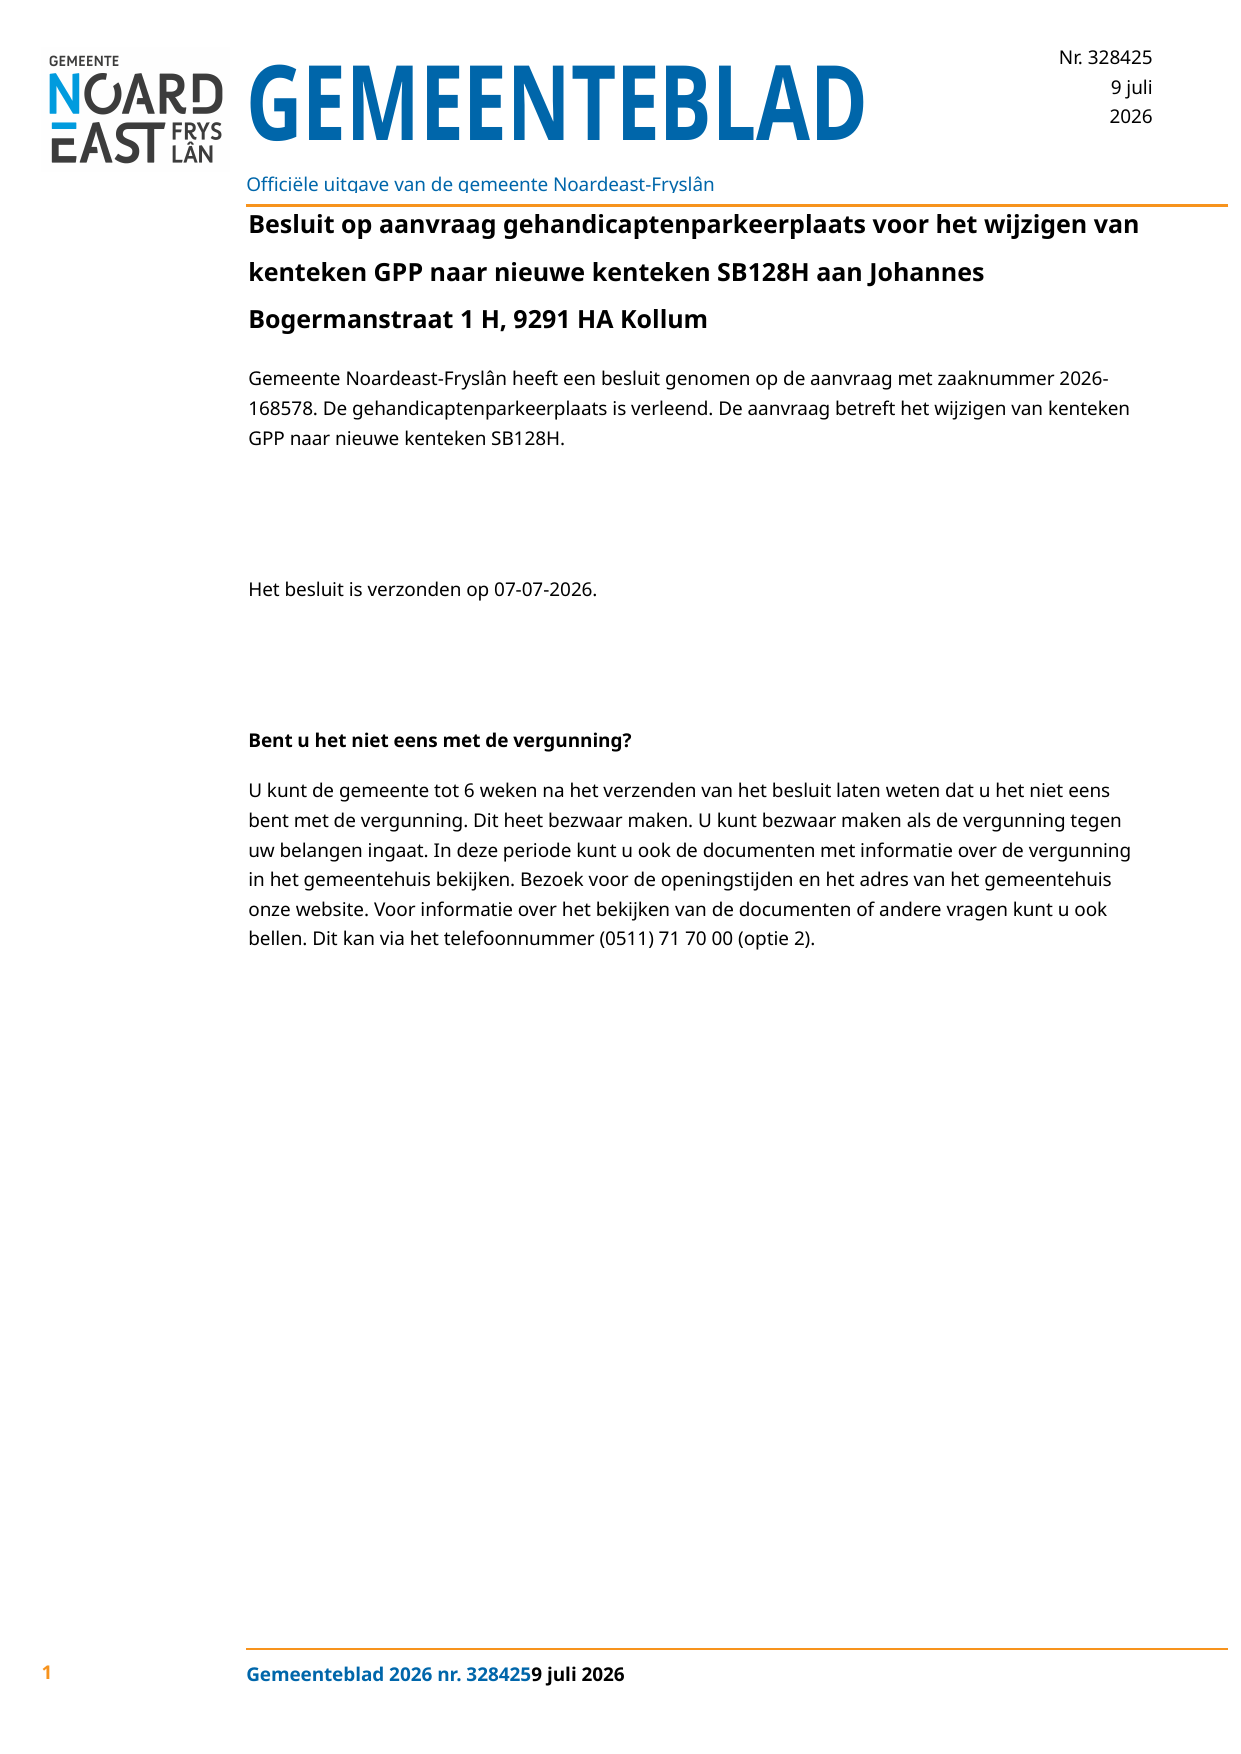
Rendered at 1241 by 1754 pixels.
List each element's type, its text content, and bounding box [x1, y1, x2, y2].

text U kunt de gemeente tot 6 weken na het verzenden van het besluit laten weten dat u het niet eens bent met de vergunning. Dit heet bezwaar maken. U kunt bezwaar maken als de vergunning tegen uw belangen ingaat. In deze periode kunt u ook de documenten met informatie over de vergunning in het gemeentehuis bekijken. Bezoek voor de openingstijden en het adres van het gemeentehuis onze website. Voor informatie over het bekijken van de documenten of andere vragen kunt u ook bellen. Dit kan via het telefoonnummer (0511) 71 70 00 (optie 2). [248, 778, 1152, 951]
text Gemeente Noardeast-Fryslân heeft een besluit genomen op de aanvraag met zaaknummer 2026-168578. De gehandicaptenparkeerplaats is verleend. De aanvraag betreft het wijzigen van kenteken GPP naar nieuwe kenteken SB128H. [248, 366, 1152, 450]
text Bent u het niet eens met de vergunning? [248, 727, 1152, 753]
text Het besluit is verzonden op 07-07-2026. [248, 576, 1152, 602]
picture [41, 47, 231, 172]
text Besluit op aanvraag gehandicaptenparkeerplaats voor het wijzigen van kenteken GPP naar nieuwe kenteken SB128H aan Johannes Bogermanstraat 1 H, 9291 HA Kollum [248, 207, 1152, 336]
